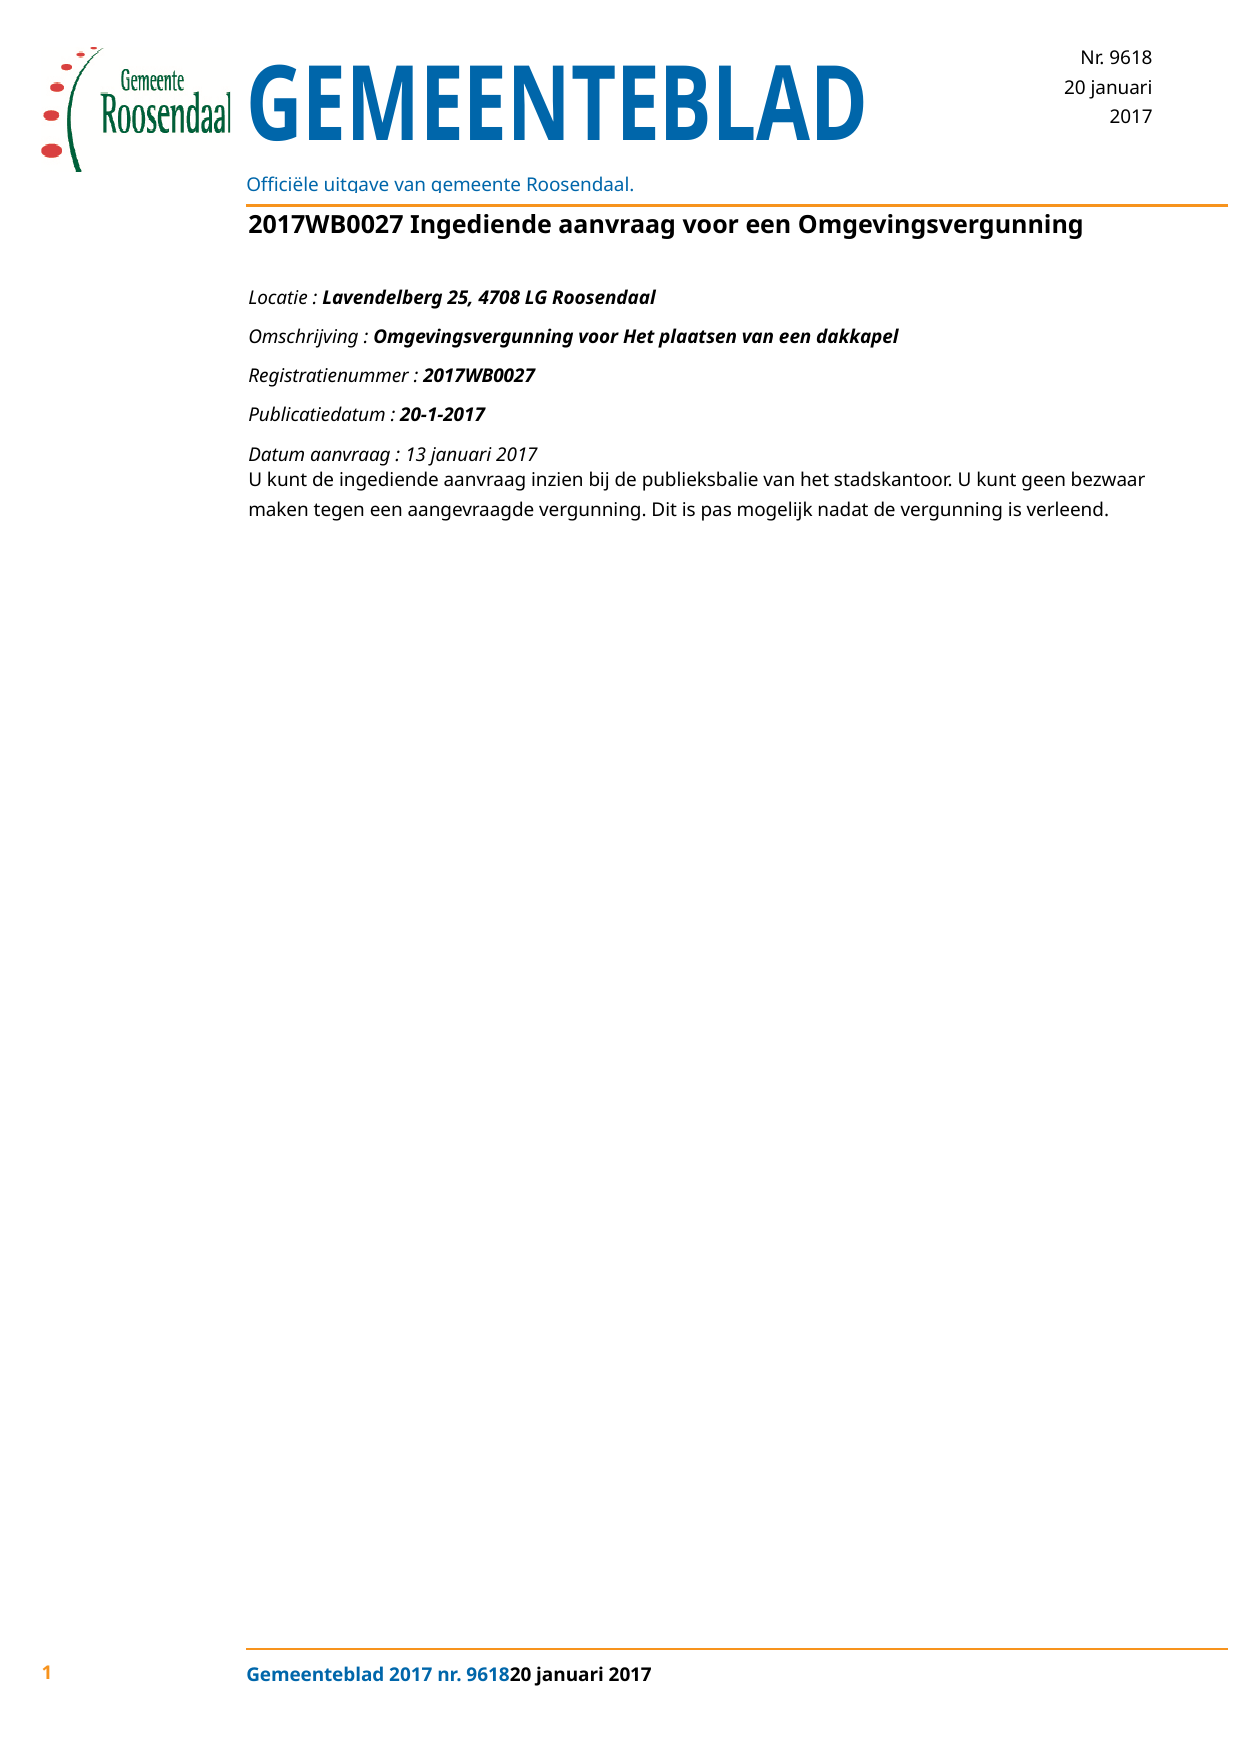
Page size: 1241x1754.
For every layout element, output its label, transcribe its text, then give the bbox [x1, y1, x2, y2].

text Locatie : Lavendelberg 25, 4708 LG Roosendaal [248, 284, 1152, 309]
text U kunt de ingediende aanvraag inzien bij de publieksbalie van het stadskantoor. U kunt geen bezwaar maken tegen een aangevraagde vergunning. Dit is pas mogelijk nadat de vergunning is verleend. [248, 467, 1152, 522]
text 2017WB0027 Ingediende aanvraag voor een Omgevingsvergunning [248, 207, 1152, 241]
text Datum aanvraag : 13 januari 2017 [248, 441, 1152, 467]
text Publicatiedatum : 20-1-2017 [248, 402, 1152, 427]
text Omschrijving : Omgevingsvergunning voor Het plaatsen van een dakkapel [248, 323, 1152, 349]
picture [41, 47, 231, 172]
text Registratienummer : 2017WB0027 [248, 362, 1152, 388]
